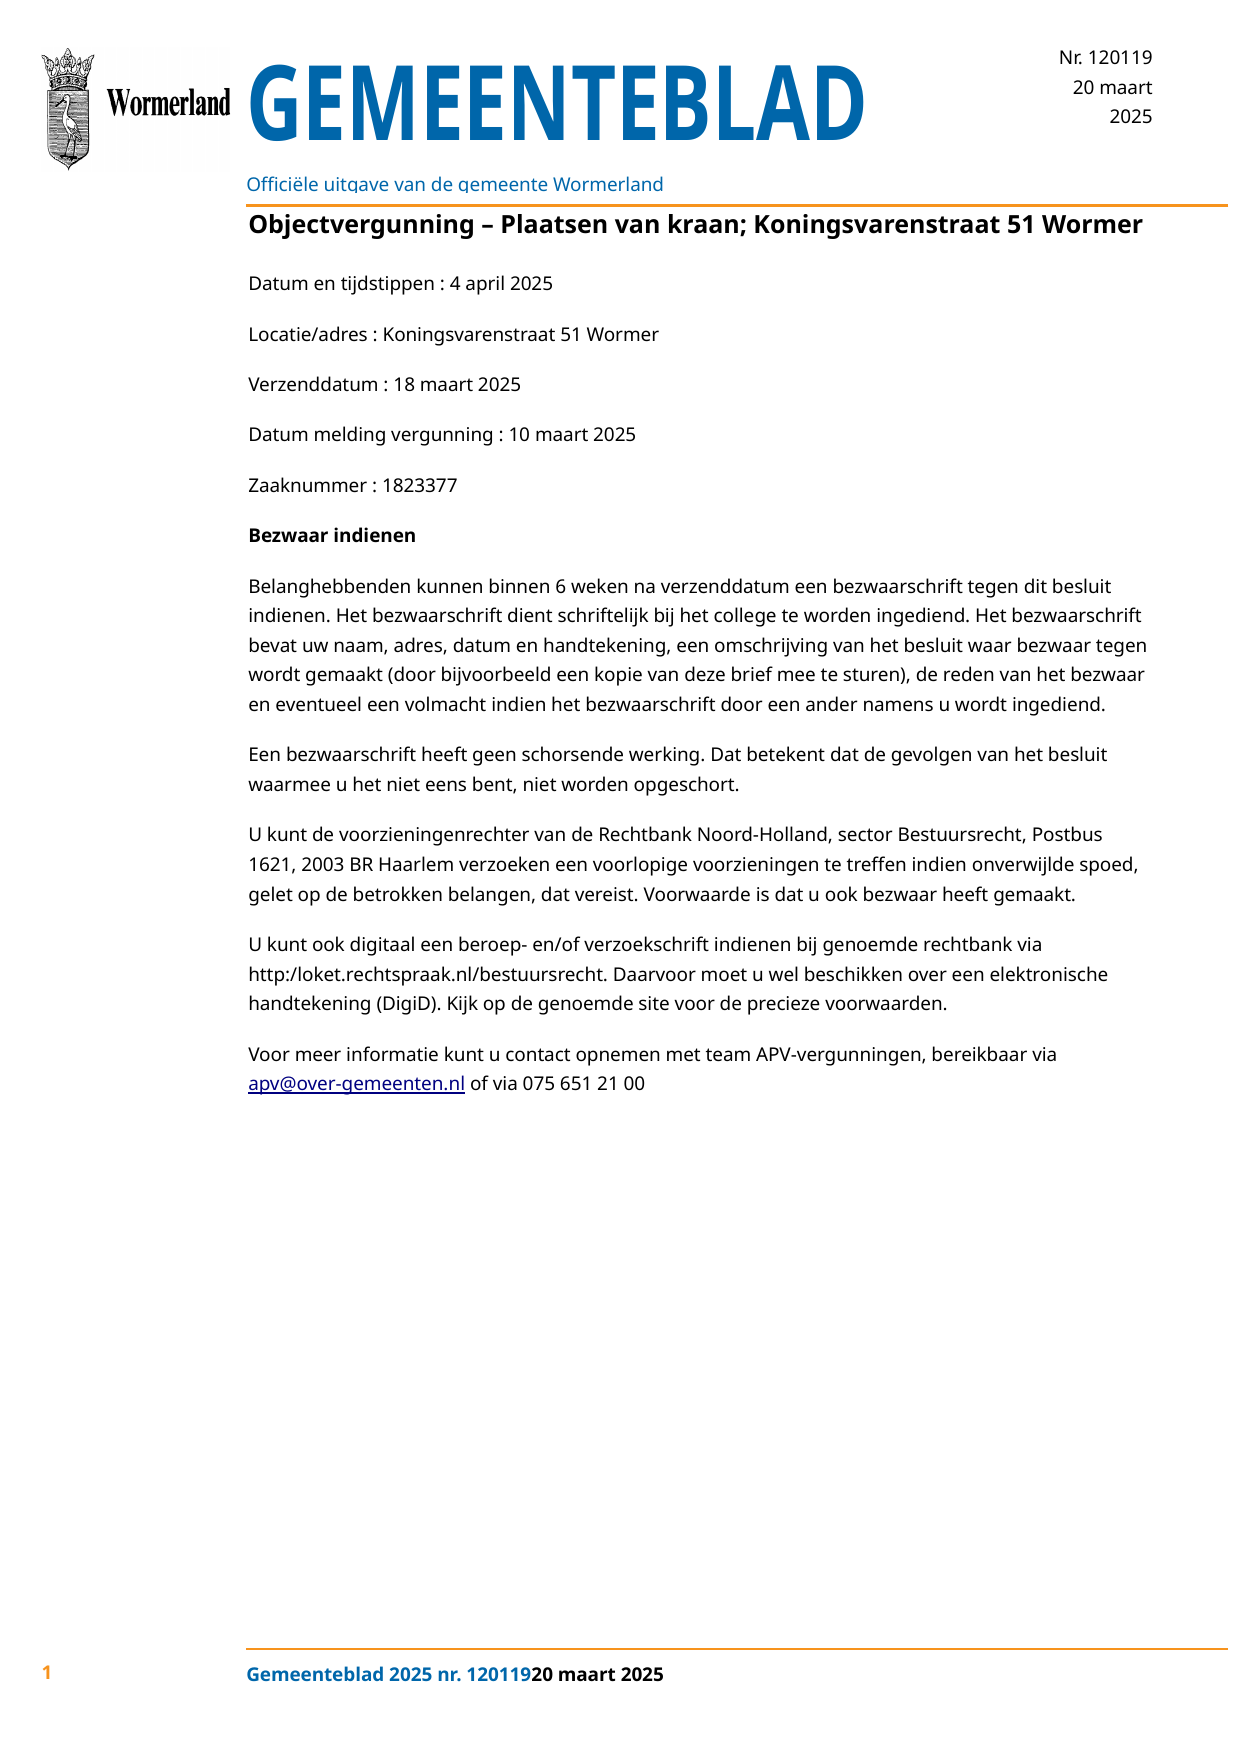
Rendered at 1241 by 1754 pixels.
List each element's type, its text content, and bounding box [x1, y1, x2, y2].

text Bezwaar indienen [248, 522, 1152, 548]
text U kunt ook digitaal een beroep- en/of verzoekschrift indienen bij genoemde rechtbank via http:/loket.rechtspraak.nl/bestuursrecht. Daarvoor moet u wel beschikken over een elektronische handtekening (DigiD). Kijk op de genoemde site voor de precieze voorwaarden. [248, 931, 1152, 1016]
text Zaaknummer : 1823377 [248, 472, 1152, 498]
picture [41, 47, 231, 172]
text Datum en tijdstippen : 4 april 2025 [248, 270, 1152, 296]
text U kunt de voorzieningenrechter van de Rechtbank Noord-Holland, sector Bestuursrecht, Postbus 1621, 2003 BR Haarlem verzoeken een voorlopige voorzieningen te treffen indien onverwijlde spoed, gelet op de betrokken belangen, dat vereist. Voorwaarde is dat u ook bezwaar heeft gemaakt. [248, 822, 1152, 906]
text Voor meer informatie kunt u contact opnemen met team APV-vergunningen, bereikbaar via apv@over-gemeenten.nl of via 075 651 21 00 [248, 1041, 1152, 1096]
text Verzenddatum : 18 maart 2025 [248, 371, 1152, 397]
text Locatie/adres : Koningsvarenstraat 51 Wormer [248, 321, 1152, 346]
text Datum melding vergunning : 10 maart 2025 [248, 422, 1152, 447]
text Een bezwaarschrift heeft geen schorsende werking. Dat betekent dat de gevolgen van het besluit waarmee u het niet eens bent, niet worden opgeschort. [248, 742, 1152, 797]
text Belanghebbenden kunnen binnen 6 weken na verzenddatum een bezwaarschrift tegen dit besluit indienen. Het bezwaarschrift dient schriftelijk bij het college te worden ingediend. Het bezwaarschrift bevat uw naam, adres, datum en handtekening, een omschrijving van het besluit waar bezwaar tegen wordt gemaakt (door bijvoorbeeld een kopie van deze brief mee te sturen), de reden van het bezwaar en eventueel een volmacht indien het bezwaarschrift door een ander namens u wordt ingediend. [248, 573, 1152, 717]
text Objectvergunning – Plaatsen van kraan; Koningsvarenstraat 51 Wormer [248, 207, 1152, 241]
